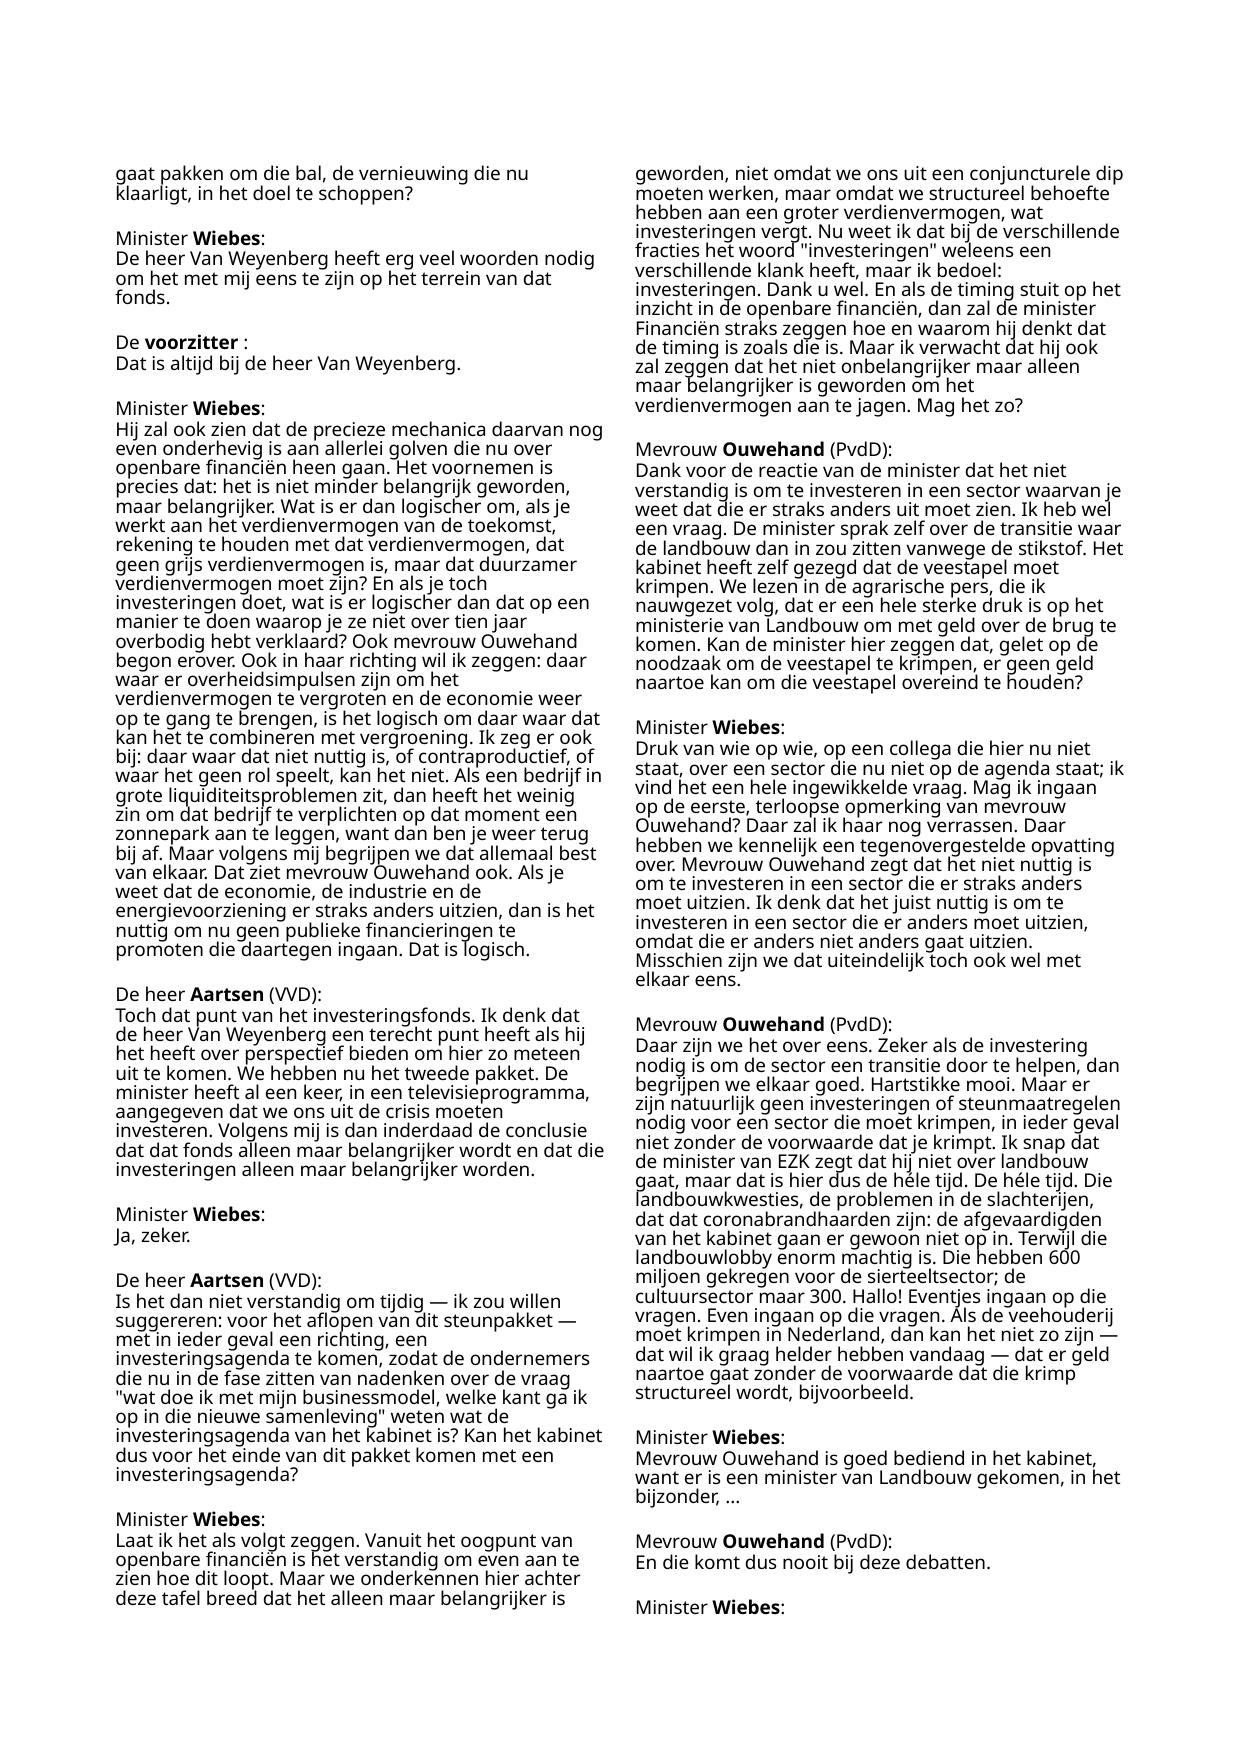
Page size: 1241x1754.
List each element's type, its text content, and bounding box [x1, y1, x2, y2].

text Hij zal ook zien dat de precieze mechanica daarvan nog even onderhevig is aan allerlei golven die nu over openbare financiën heen gaan. Het voornemen is precies dat: het is niet minder belangrijk geworden, maar belangrijker. Wat is er dan logischer om, als je werkt aan het verdienvermogen van de toekomst, rekening te houden met dat verdienvermogen, dat geen grijs verdienvermogen is, maar dat duurzamer verdienvermogen moet zijn? En als je toch investeringen doet, wat is er logischer dan dat op een manier te doen waarop je ze niet over tien jaar overbodig hebt verklaard? Ook mevrouw Ouwehand begon erover. Ook in haar richting wil ik zeggen: daar waar er overheidsimpulsen zijn om het verdienvermogen te vergroten en de economie weer op te gang te brengen, is het logisch om daar waar dat kan het te combineren met vergroening. Ik zeg er ook bij: daar waar dat niet nuttig is, of contraproductief, of waar het geen rol speelt, kan het niet. Als een bedrijf in grote liquiditeitsproblemen zit, dan heeft het weinig zin om dat bedrijf te verplichten op dat moment een zonnepark aan te leggen, want dan ben je weer terug bij af. Maar volgens mij begrijpen we dat allemaal best van elkaar. Dat ziet mevrouw Ouwehand ook. Als je weet dat de economie, de industrie en de energievoorziening er straks anders uitzien, dan is het nuttig om nu geen publieke financieringen te promoten die daartegen ingaan. Dat is logisch. [115, 421, 605, 960]
text Mevrouw Ouwehand is goed bediend in het kabinet, want er is een minister van Landbouw gekomen, in het bijzonder, ... [635, 1450, 1125, 1508]
text En die komt dus nooit bij deze debatten. [635, 1554, 1125, 1574]
text gaat pakken om die bal, de vernieuwing die nu klaarligt, in het doel te schoppen? [115, 165, 605, 204]
text Ja, zeker. [115, 1227, 605, 1246]
text Is het dan niet verstandig om tijdig — ik zou willen suggereren: voor het aflopen van dit steunpakket — met in ieder geval een richting, een investeringsagenda te komen, zodat de ondernemers die nu in de fase zitten van nadenken over de vraag "wat doe ik met mijn businessmodel, welke kant ga ik op in die nieuwe samenleving" weten wat de investeringsagenda van het kabinet is? Kan het kabinet dus voor het einde van dit pakket komen met een investeringsagenda? [115, 1293, 605, 1485]
text Minister Wiebes: [635, 1424, 1125, 1450]
text Daar zijn we het over eens. Zeker als de investering nodig is om de sector een transitie door te helpen, dan begrijpen we elkaar goed. Hartstikke mooi. Maar er zijn natuurlijk geen investeringen of steunmaatregelen nodig voor een sector die moet krimpen, in ieder geval niet zonder de voorwaarde dat je krimpt. Ik snap dat de minister van EZK zegt dat hij niet over landbouw gaat, maar dat is hier dus de héle tijd. De héle tijd. Die landbouwkwesties, de problemen in de slachterijen, dat dat coronabrandhaarden zijn: de afgevaardigden van het kabinet gaan er gewoon niet op in. Terwijl die landbouwlobby enorm machtig is. Die hebben 600 miljoen gekregen voor de sierteeltsector; de cultuursector maar 300. Hallo! Eventjes ingaan op die vragen. Even ingaan op die vragen. Als de veehouderij moet krimpen in Nederland, dan kan het niet zo zijn — dat wil ik graag helder hebben vandaag — dat er geld naartoe gaat zonder de voorwaarde dat die krimp structureel wordt, bijvoorbeeld. [635, 1037, 1125, 1403]
text Mevrouw Ouwehand (PvdD): [635, 1529, 1125, 1554]
text De voorzitter : [115, 329, 605, 355]
text Dank voor de reactie van de minister dat het niet verstandig is om te investeren in een sector waarvan je weet dat die er straks anders uit moet zien. Ik heb wel een vraag. De minister sprak zelf over de transitie waar de landbouw dan in zou zitten vanwege de stikstof. Het kabinet heeft zelf gezegd dat de veestapel moet krimpen. We lezen in de agrarische pers, die ik nauwgezet volg, dat er een hele sterke druk is op het ministerie van Landbouw om met geld over de brug te komen. Kan de minister hier zeggen dat, gelet op de noodzaak om de veestapel te krimpen, er geen geld naartoe kan om die veestapel overeind te houden? [635, 462, 1125, 694]
text Mevrouw Ouwehand (PvdD): [635, 437, 1125, 462]
text Toch dat punt van het investeringsfonds. Ik denk dat de heer Van Weyenberg een terecht punt heeft als hij het heeft over perspectief bieden om hier zo meteen uit te komen. We hebben nu het tweede pakket. De minister heeft al een keer, in een televisieprogramma, aangegeven dat we ons uit de crisis moeten investeren. Volgens mij is dan inderdaad de conclusie dat dat fonds alleen maar belangrijker wordt en dat die investeringen alleen maar belangrijker worden. [115, 1007, 605, 1180]
text Minister Wiebes: [635, 714, 1125, 740]
text Druk van wie op wie, op een collega die hier nu niet staat, over een sector die nu niet op de agenda staat; ik vind het een hele ingewikkelde vraag. Mag ik ingaan op de eerste, terloopse opmerking van mevrouw Ouwehand? Daar zal ik haar nog verrassen. Daar hebben we kennelijk een tegenovergestelde opvatting over. Mevrouw Ouwehand zegt dat het niet nuttig is om te investeren in een sector die er straks anders moet uitzien. Ik denk dat het juist nuttig is om te investeren in een sector die er anders moet uitzien, omdat die er anders niet anders gaat uitzien. Misschien zijn we dat uiteindelijk toch ook wel met elkaar eens. [635, 740, 1125, 991]
text Laat ik het als volgt zeggen. Vanuit het oogpunt van openbare financiën is het verstandig om even aan te zien hoe dit loopt. Maar we onderkennen hier achter deze tafel breed dat het alleen maar belangrijker is [115, 1532, 605, 1609]
text Minister Wiebes: [115, 225, 605, 250]
text Minister Wiebes: [115, 395, 605, 421]
text Dat is altijd bij de heer Van Weyenberg. [115, 355, 605, 374]
text Minister Wiebes: [635, 1594, 1125, 1620]
text De heer Aartsen (VVD): [115, 981, 605, 1007]
text geworden, niet omdat we ons uit een conjuncturele dip moeten werken, maar omdat we structureel behoefte hebben aan een groter verdienvermogen, wat investeringen vergt. Nu weet ik dat bij de verschillende fracties het woord "investeringen" weleens een verschillende klank heeft, maar ik bedoel: investeringen. Dank u wel. En als de timing stuit op het inzicht in de openbare financiën, dan zal de minister Financiën straks zeggen hoe en waarom hij denkt dat de timing is zoals die is. Maar ik verwacht dat hij ook zal zeggen dat het niet onbelangrijker maar alleen maar belangrijker is geworden om het verdienvermogen aan te jagen. Mag het zo? [635, 165, 1125, 416]
text De heer Van Weyenberg heeft erg veel woorden nodig om het met mij eens te zijn op het terrein van dat fonds. [115, 250, 605, 308]
text Minister Wiebes: [115, 1506, 605, 1532]
text Mevrouw Ouwehand (PvdD): [635, 1012, 1125, 1037]
text De heer Aartsen (VVD): [115, 1267, 605, 1293]
text Minister Wiebes: [115, 1201, 605, 1227]
